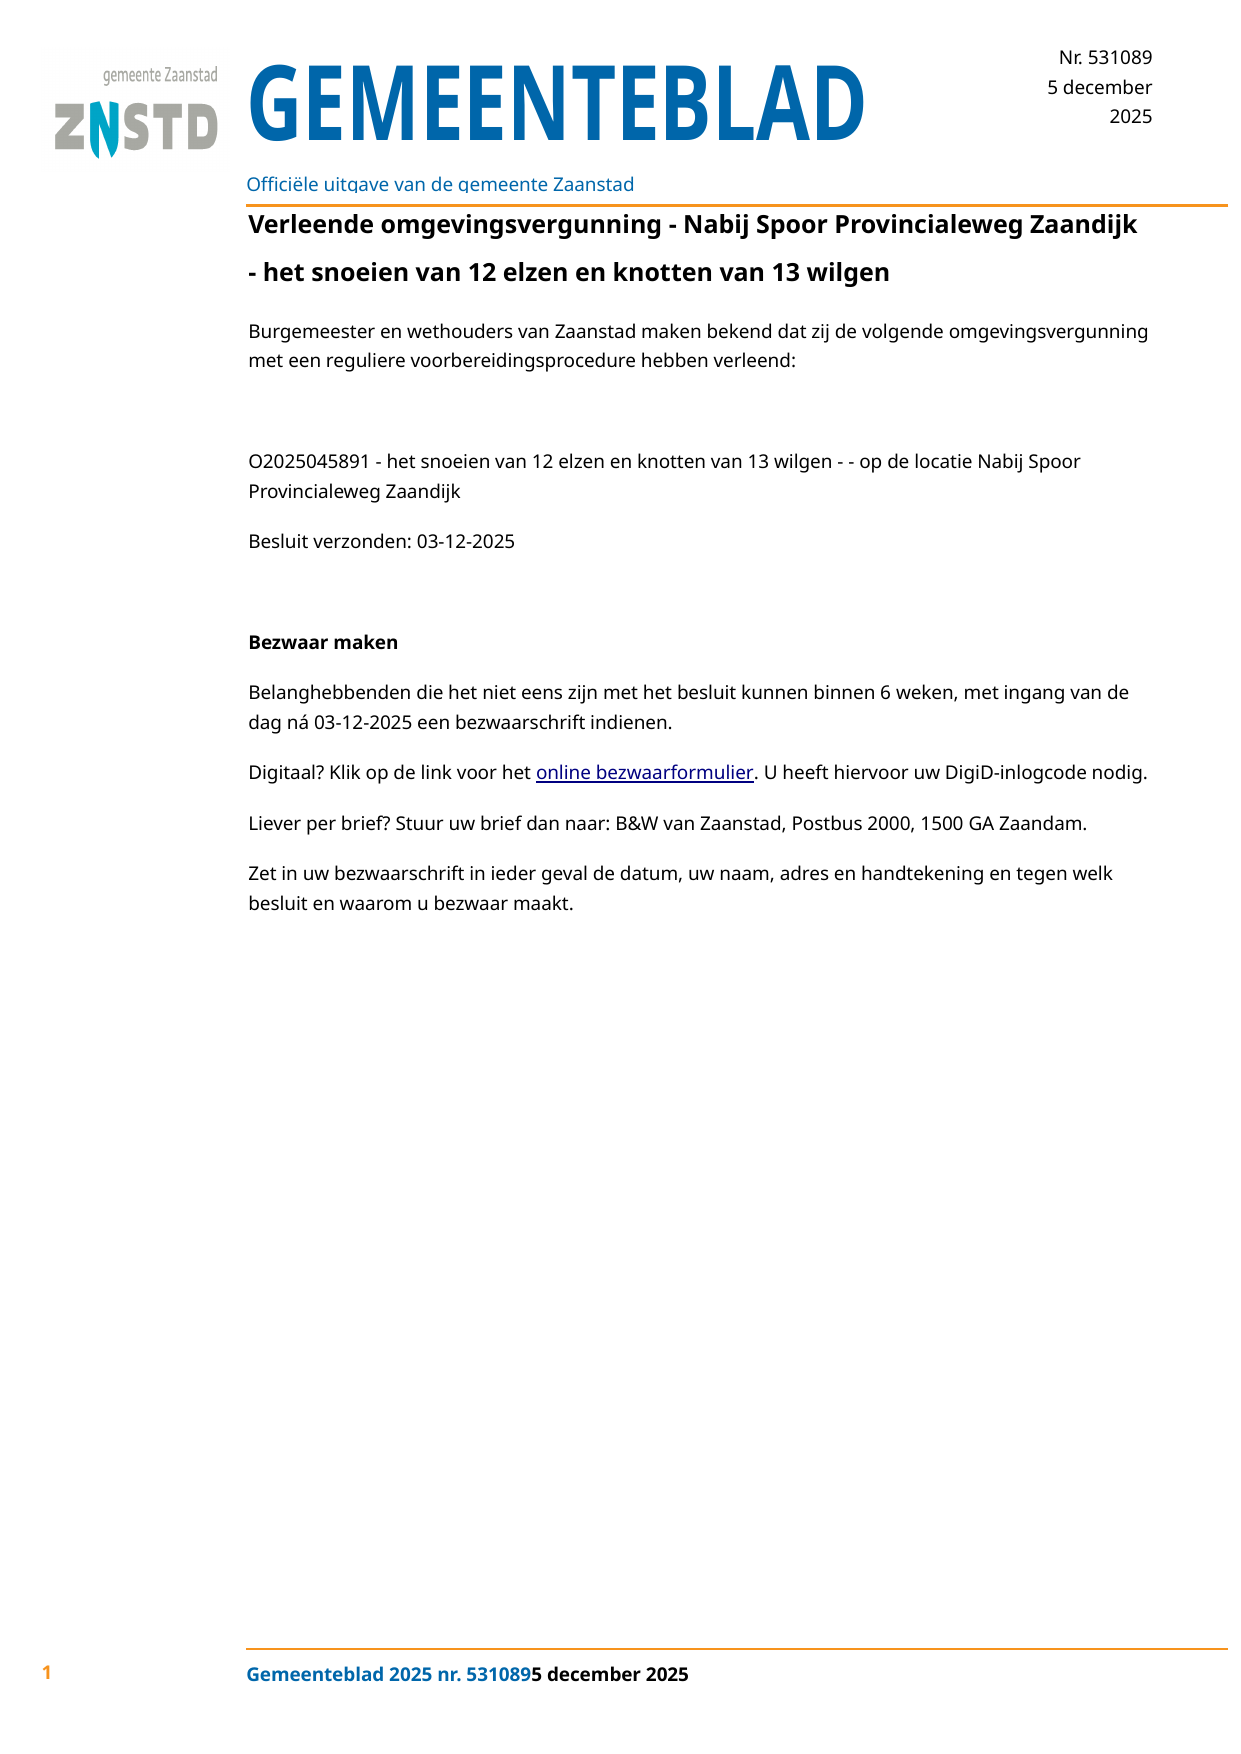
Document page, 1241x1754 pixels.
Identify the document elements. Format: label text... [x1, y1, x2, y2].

text Besluit verzonden: 03-12-2025 [248, 528, 1152, 554]
text Bezwaar maken [248, 629, 1152, 655]
text Belanghebbenden die het niet eens zijn met het besluit kunnen binnen 6 weken, met ingang van de dag ná 03-12-2025 een bezwaarschrift indienen. [248, 679, 1152, 735]
text Digitaal? Klik op de link voor het online bezwaarformulier. U heeft hiervoor uw DigiD-inlogcode nodig. [248, 759, 1152, 785]
text Verleende omgevingsvergunning - Nabij Spoor Provincialeweg Zaandijk - het snoeien van 12 elzen en knotten van 13 wilgen [248, 207, 1152, 288]
text Liever per brief? Stuur uw brief dan naar: B&W van Zaanstad, Postbus 2000, 1500 GA Zaandam. [248, 810, 1152, 836]
text Burgemeester en wethouders van Zaanstad maken bekend dat zij de volgende omgevingsvergunning met een reguliere voorbereidingsprocedure hebben verleend: [248, 318, 1152, 373]
text Zet in uw bezwaarschrift in ieder geval de datum, uw naam, adres en handtekening en tegen welk besluit en waarom u bezwaar maakt. [248, 860, 1152, 916]
picture [41, 47, 231, 172]
text O2025045891 - het snoeien van 12 elzen en knotten van 13 wilgen - - op de locatie Nabij Spoor Provincialeweg Zaandijk [248, 448, 1152, 504]
